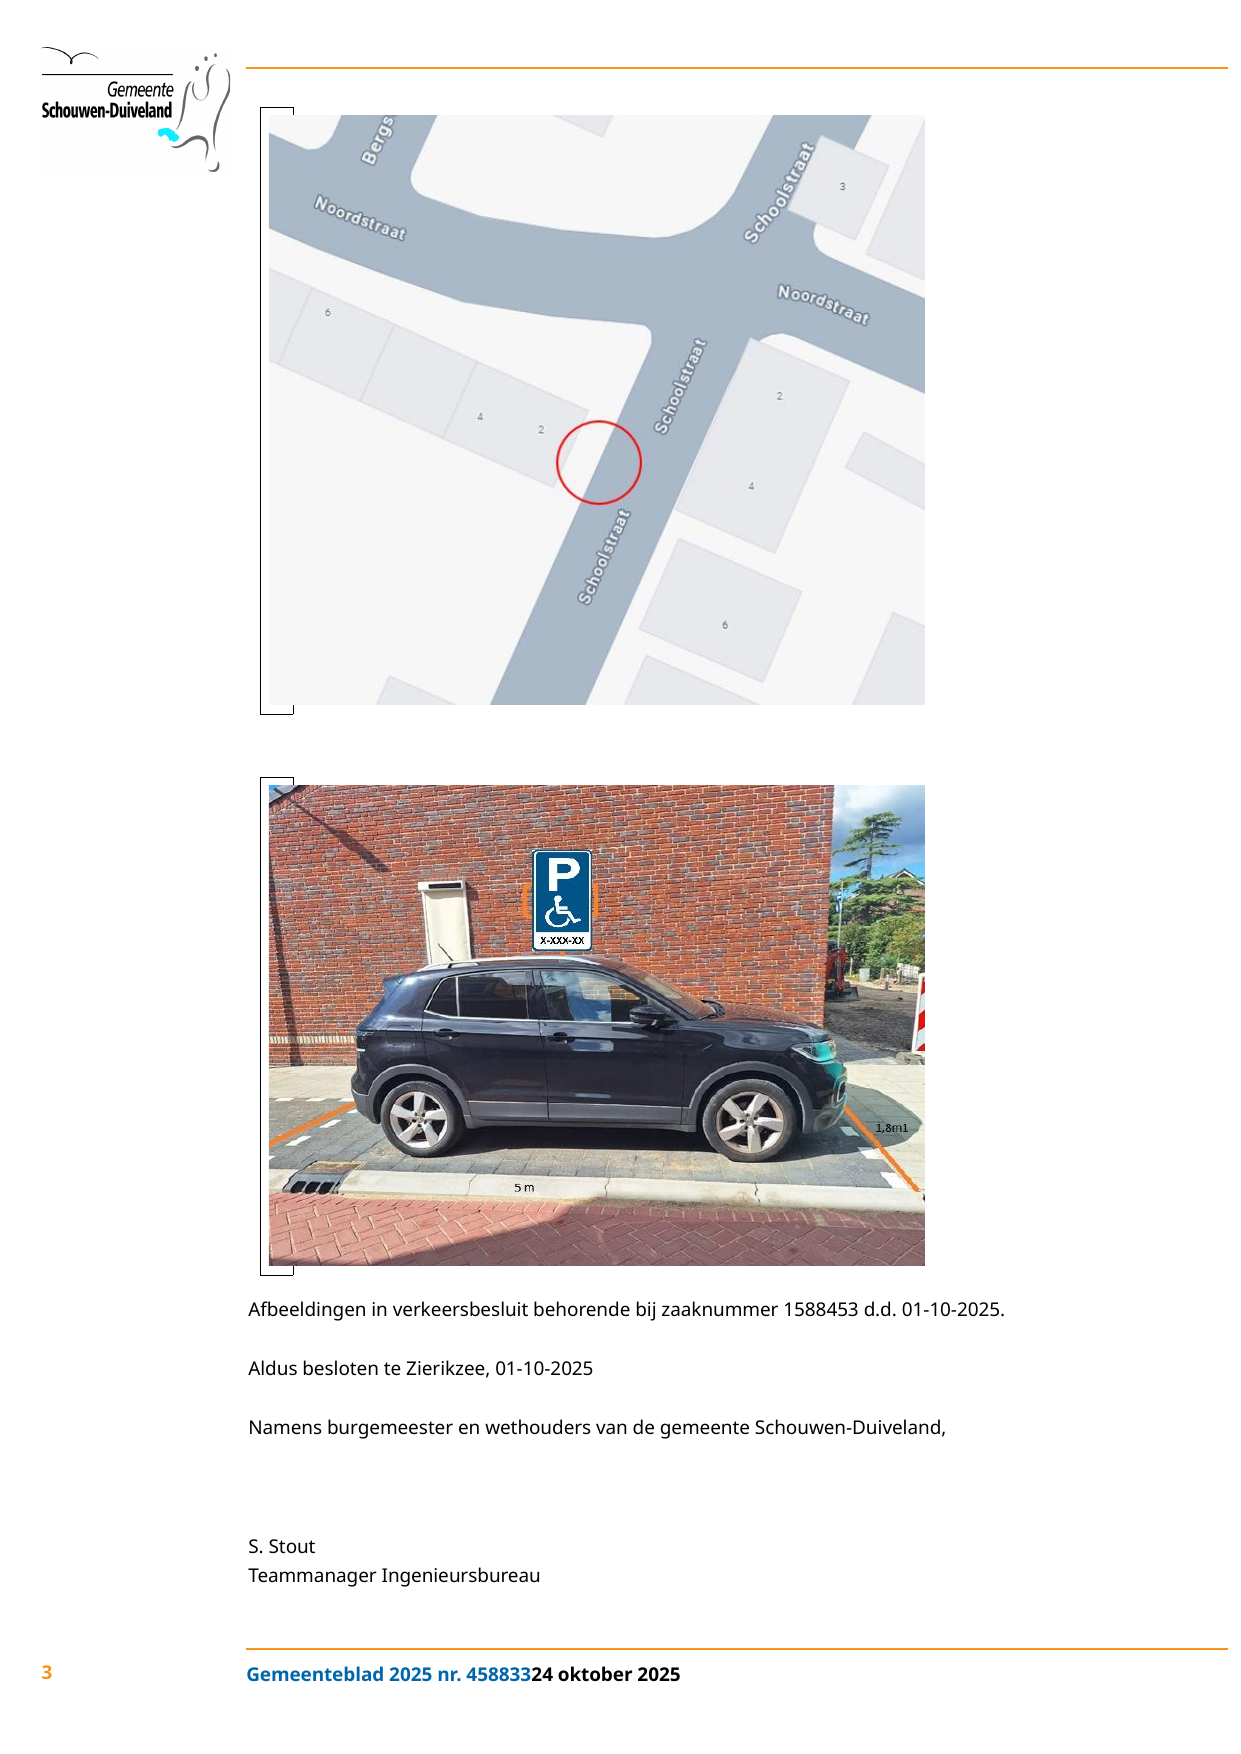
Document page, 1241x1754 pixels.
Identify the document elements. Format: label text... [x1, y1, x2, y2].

text Teammanager Ingenieursbureau [248, 1562, 1152, 1588]
picture [41, 47, 231, 172]
picture [268, 115, 925, 705]
text Aldus besloten te Zierikzee, 01-10-2025 [248, 1355, 1152, 1381]
text S. Stout [248, 1533, 1152, 1558]
text Namens burgemeester en wethouders van de gemeente Schouwen-Duiveland, [248, 1414, 1152, 1440]
text Afbeeldingen in verkeersbesluit behorende bij zaaknummer 1588453 d.d. 01-10-2025. [248, 1296, 1152, 1322]
picture [268, 785, 925, 1266]
